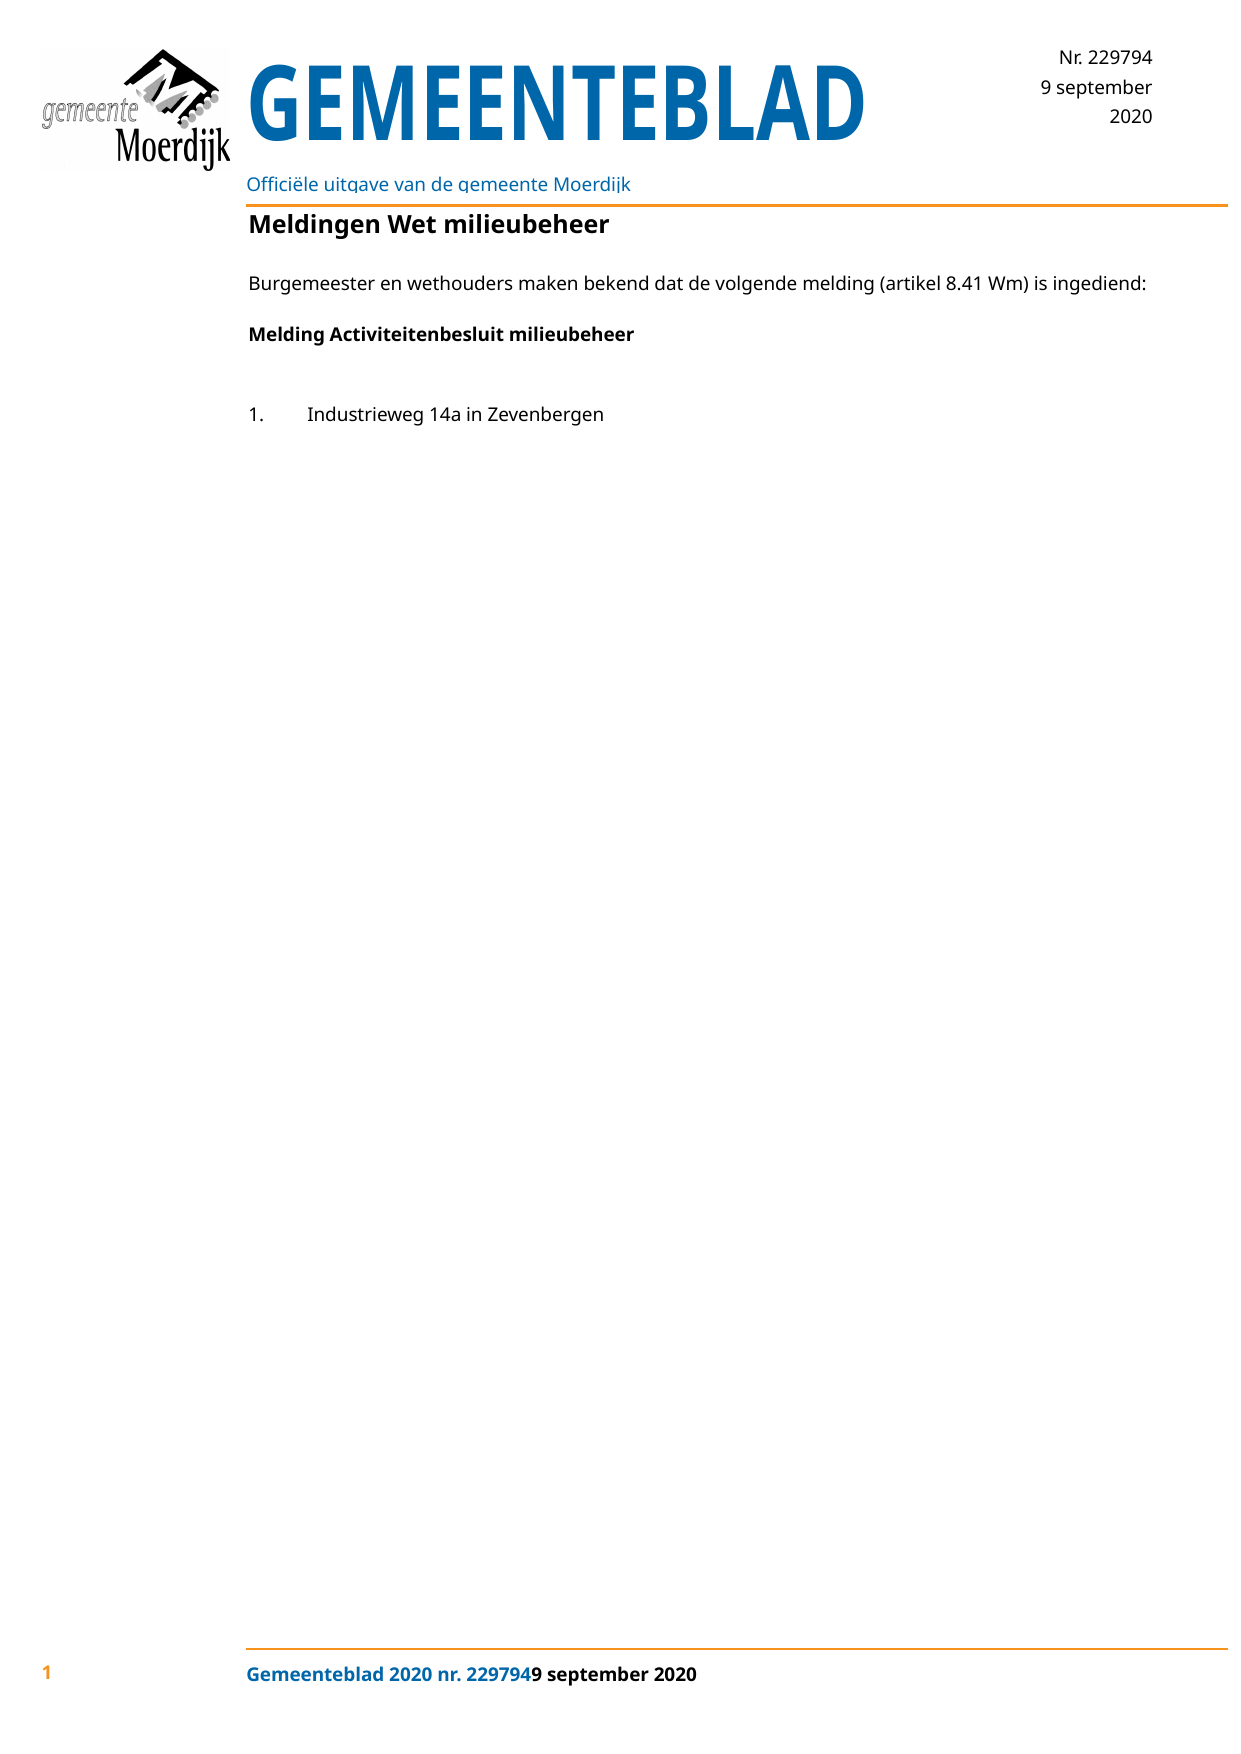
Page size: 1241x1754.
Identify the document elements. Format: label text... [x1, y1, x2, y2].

list Industrieweg 14a in Zevenbergen [248, 401, 1152, 426]
text Meldingen Wet milieubeheer [248, 207, 1152, 241]
picture [41, 47, 231, 172]
text Melding Activiteitenbesluit milieubeheer [248, 321, 1152, 346]
text Burgemeester en wethouders maken bekend dat de volgende melding (artikel 8.41 Wm) is ingediend: [248, 270, 1152, 296]
